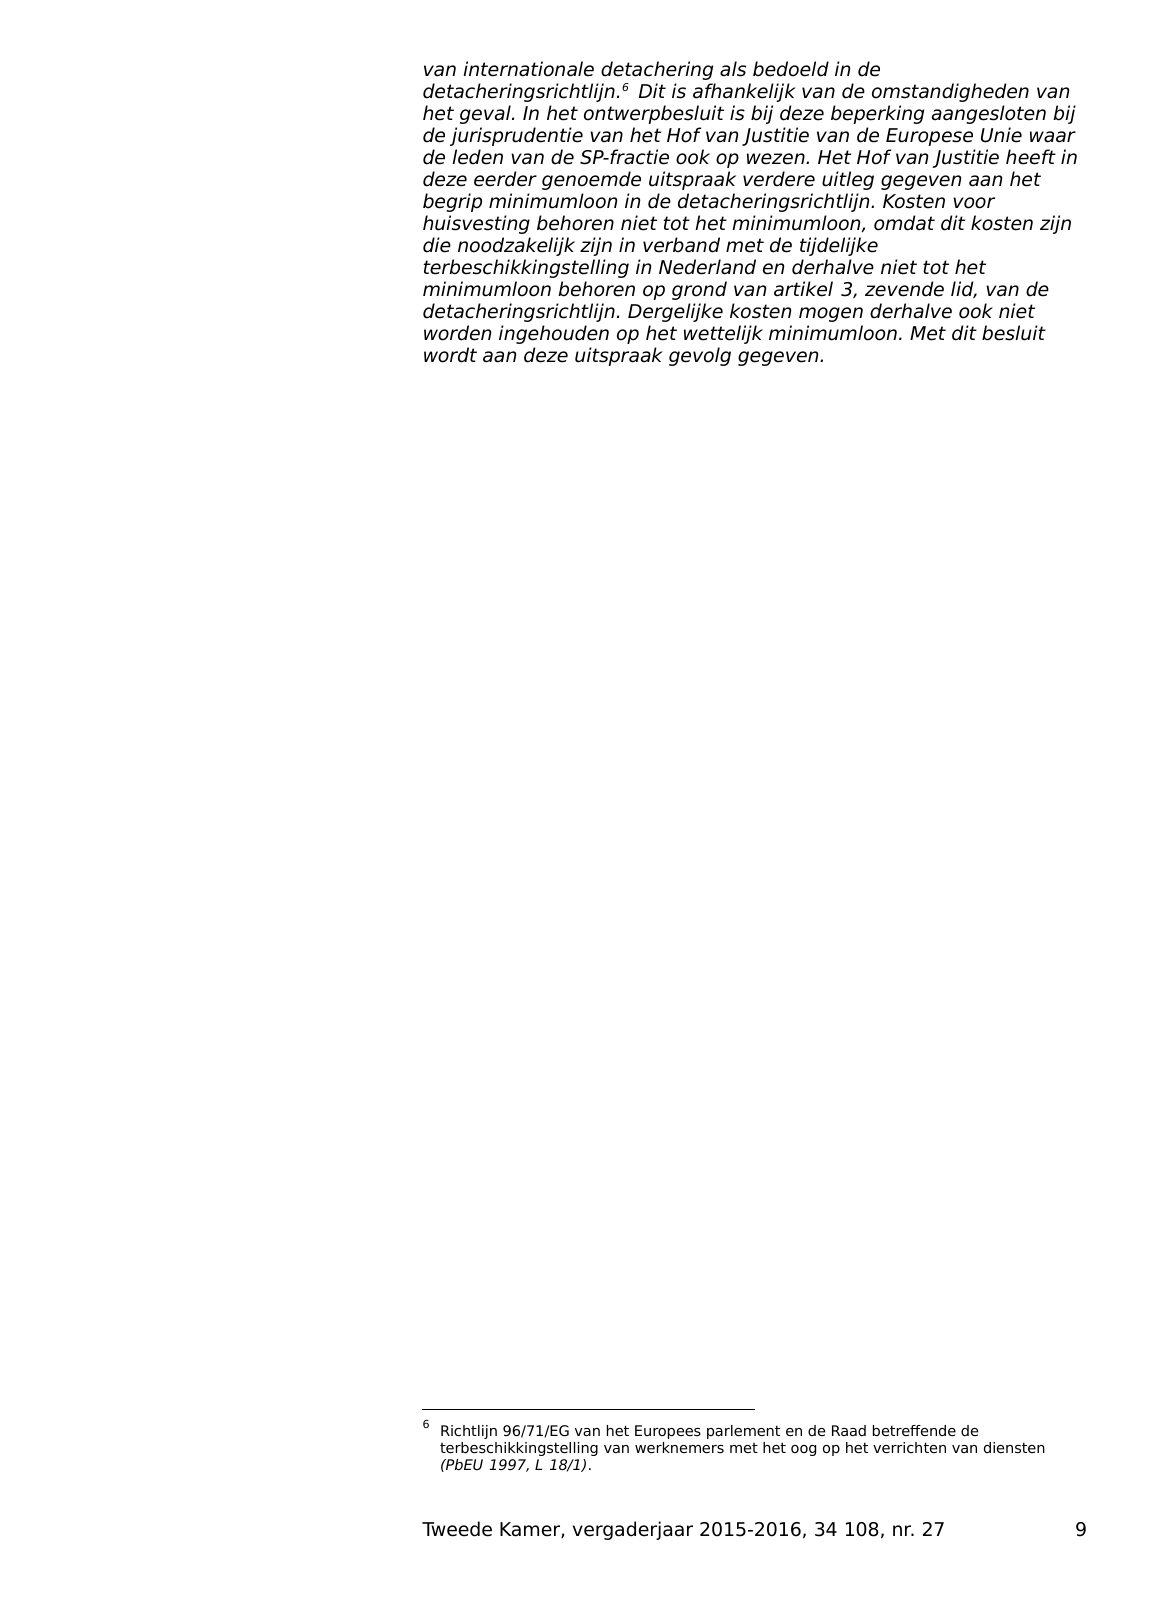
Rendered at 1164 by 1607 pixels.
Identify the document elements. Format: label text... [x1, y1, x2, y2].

text Richtlijn 96/71/EG van het Europees parlement en de Raad betreffende de terbeschikkingstelling van werknemers met het oog op het verrichten van diensten (PbEU 1997, L 18/1). [422, 1418, 1087, 1474]
text van internationale detachering als bedoeld in de detacheringsrichtlijn. Dit is afhankelijk van de omstandigheden van het geval. In het ontwerpbesluit is bij deze beperking aangesloten bij de jurisprudentie van het Hof van Justitie van de Europese Unie waar de leden van de SP-fractie ook op wezen. Het Hof van Justitie heeft in deze eerder genoemde uitspraak verdere uitleg gegeven aan het begrip minimumloon in de detacheringsrichtlijn. Kosten voor huisvesting behoren niet tot het minimumloon, omdat dit kosten zijn die noodzakelijk zijn in verband met de tijdelijke terbeschikkingstelling in Nederland en derhalve niet tot het minimumloon behoren op grond van artikel 3, zevende lid, van de detacheringsrichtlijn. Dergelijke kosten mogen derhalve ook niet worden ingehouden op het wettelijk minimumloon. Met dit besluit wordt aan deze uitspraak gevolg gegeven. [422, 59, 1087, 367]
